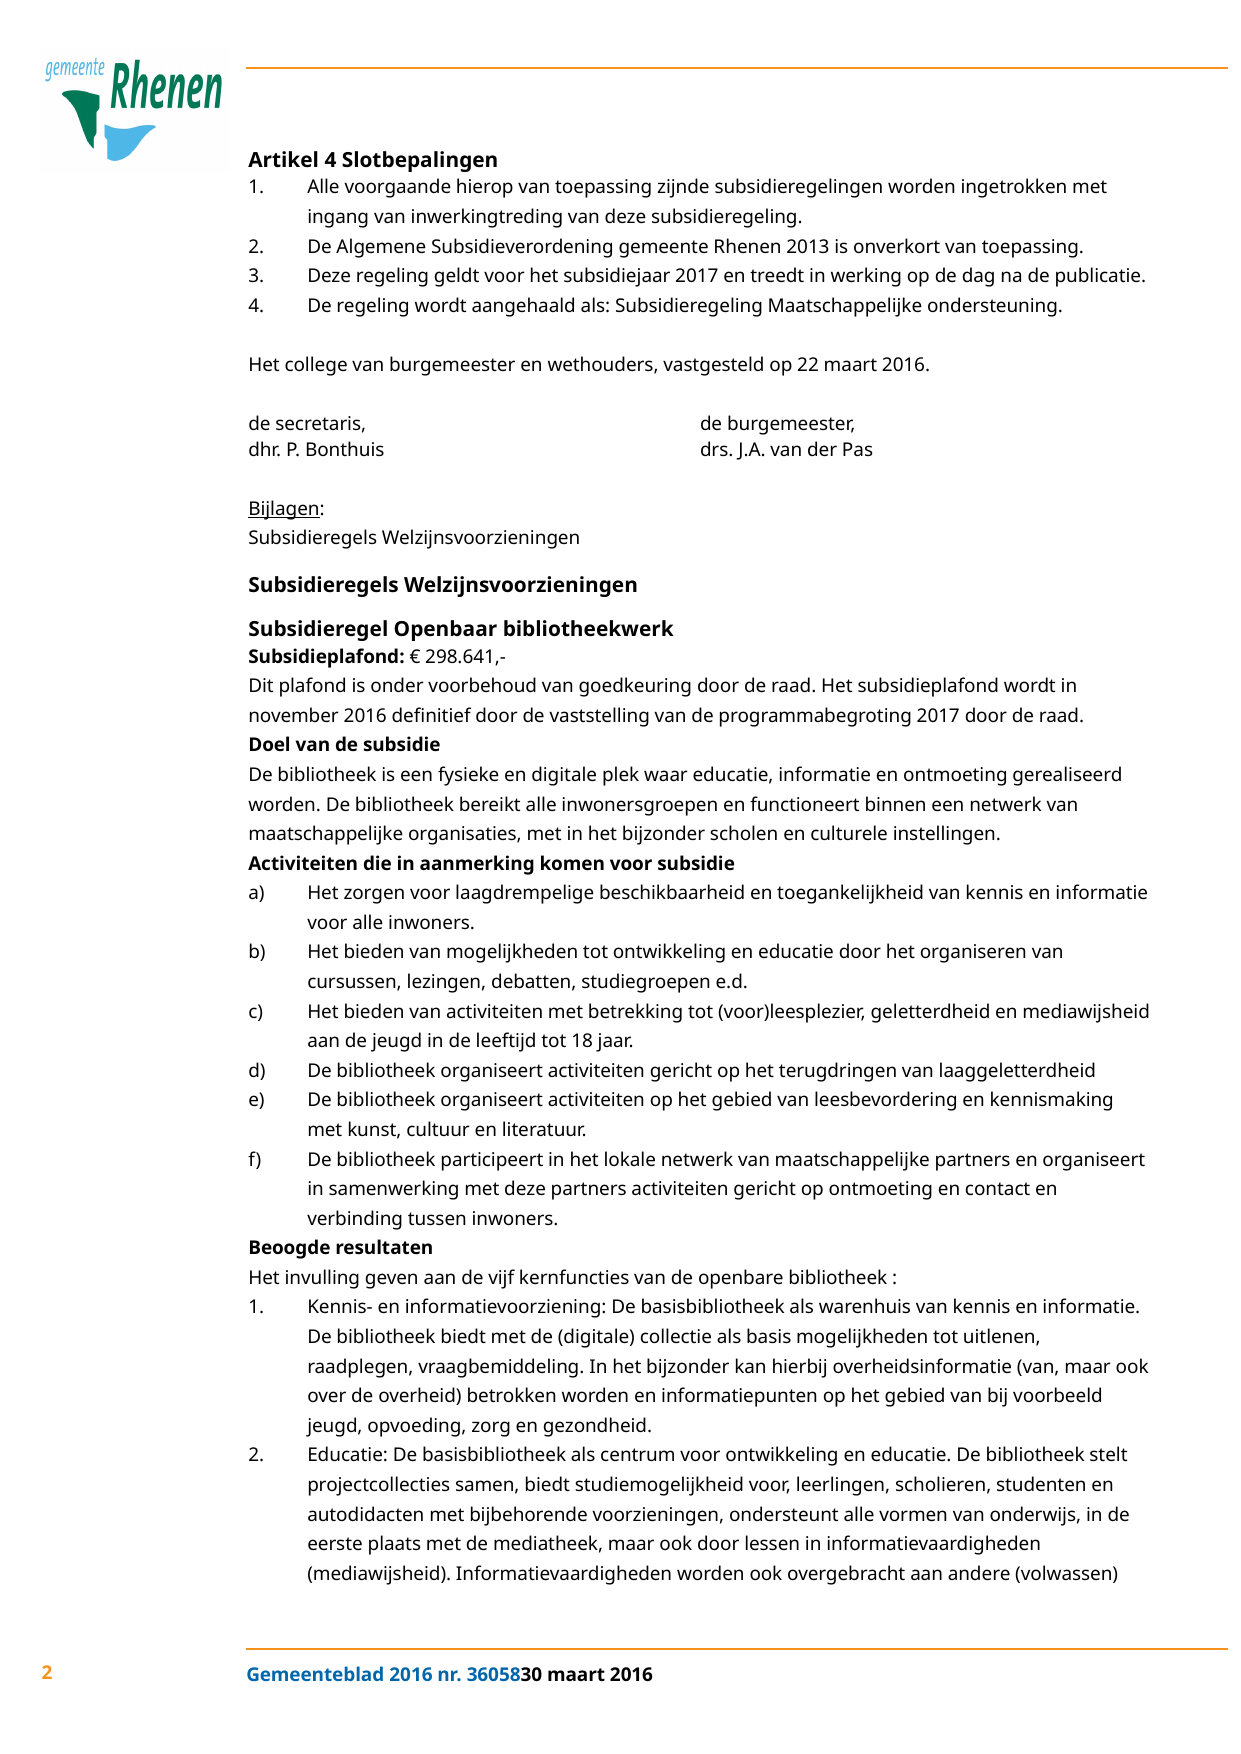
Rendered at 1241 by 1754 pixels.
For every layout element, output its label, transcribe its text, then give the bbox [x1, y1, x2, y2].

list De Algemene Subsidieverordening gemeente Rhenen 2013 is onverkort van toepassing. [248, 233, 1152, 258]
list Kennis- en informatievoorziening: De basisbibliotheek als warenhuis van kennis en informatie. De bibliotheek biedt met de (digitale) collectie als basis mogelijkheden tot uitlenen, raadplegen, vraagbemiddeling. In het bijzonder kan hierbij overheidsinformatie (van, maar ook over de overheid) betrokken worden en informatiepunten op het gebied van bij voorbeeld jeugd, opvoeding, zorg en gezondheid. [248, 1294, 1152, 1438]
list Alle voorgaande hierop van toepassing zijnde subsidieregelingen worden ingetrokken met ingang van inwerkingtreding van deze subsidieregeling. [248, 174, 1152, 229]
text Het college van burgemeester en wethouders, vastgesteld op 22 maart 2016. [248, 351, 1152, 377]
table_header de burgemeester, [700, 410, 1152, 436]
text Beoogde resultaten [248, 1234, 1152, 1260]
text Subsidieregels Welzijnsvoorzieningen [248, 570, 1152, 598]
text Subsidieplafond: € 298.641,- [248, 643, 1152, 668]
text Bijlagen: [248, 495, 1152, 520]
list De bibliotheek organiseert activiteiten op het gebied van leesbevordering en kennismaking met kunst, cultuur en literatuur. [248, 1087, 1152, 1142]
text De bibliotheek is een fysieke en digitale plek waar educatie, informatie en ontmoeting gerealiseerd worden. De bibliotheek bereikt alle inwonersgroepen en functioneert binnen een netwerk van maatschappelijke organisaties, met in het bijzonder scholen en culturele instellingen. [248, 761, 1152, 846]
table_cell dhr. P. Bonthuis [248, 436, 700, 462]
text Activiteiten die in aanmerking komen voor subsidie [248, 850, 1152, 876]
table_header de secretaris, [248, 410, 700, 436]
text Artikel 4 Slotbepalingen [248, 145, 1152, 174]
text Het invulling geven aan de vijf kernfuncties van de openbare bibliotheek : [248, 1264, 1152, 1290]
text Doel van de subsidie [248, 732, 1152, 757]
list Deze regeling geldt voor het subsidiejaar 2017 en treedt in werking op de dag na de publicatie. [248, 262, 1152, 288]
list De bibliotheek organiseert activiteiten gericht op het terugdringen van laaggeletterdheid [248, 1057, 1152, 1083]
list De regeling wordt aangehaald als: Subsidieregeling Maatschappelijke ondersteuning. [248, 292, 1152, 318]
text Subsidieregels Welzijnsvoorzieningen [248, 524, 1152, 550]
list De bibliotheek participeert in het lokale netwerk van maatschappelijke partners en organiseert in samenwerking met deze partners activiteiten gericht op ontmoeting en contact en verbinding tussen inwoners. [248, 1146, 1152, 1231]
text Subsidieregel Openbaar bibliotheekwerk [248, 614, 1152, 643]
list Het bieden van mogelijkheden tot ontwikkeling en educatie door het organiseren van cursussen, lezingen, debatten, studiegroepen e.d. [248, 939, 1152, 994]
list Educatie: De basisbibliotheek als centrum voor ontwikkeling en educatie. De bibliotheek stelt projectcollecties samen, biedt studiemogelijkheid voor, leerlingen, scholieren, studenten en autodidacten met bijbehorende voorzieningen, ondersteunt alle vormen van onderwijs, in de eerste plaats met de mediatheek, maar ook door lessen in informatievaardigheden (mediawijsheid). Informatievaardigheden worden ook overgebracht aan andere (volwassen) [248, 1442, 1152, 1586]
picture [41, 47, 231, 172]
list Het bieden van activiteiten met betrekking tot (voor)leesplezier, geletterdheid en mediawijsheid aan de jeugd in de leeftijd tot 18 jaar. [248, 998, 1152, 1053]
text Dit plafond is onder voorbehoud van goedkeuring door de raad. Het subsidieplafond wordt in november 2016 definitief door de vaststelling van de programmabegroting 2017 door de raad. [248, 672, 1152, 728]
list Het zorgen voor laagdrempelige beschikbaarheid en toegankelijkheid van kennis en informatie voor alle inwoners. [248, 879, 1152, 935]
table_cell drs. J.A. van der Pas [700, 436, 1152, 462]
